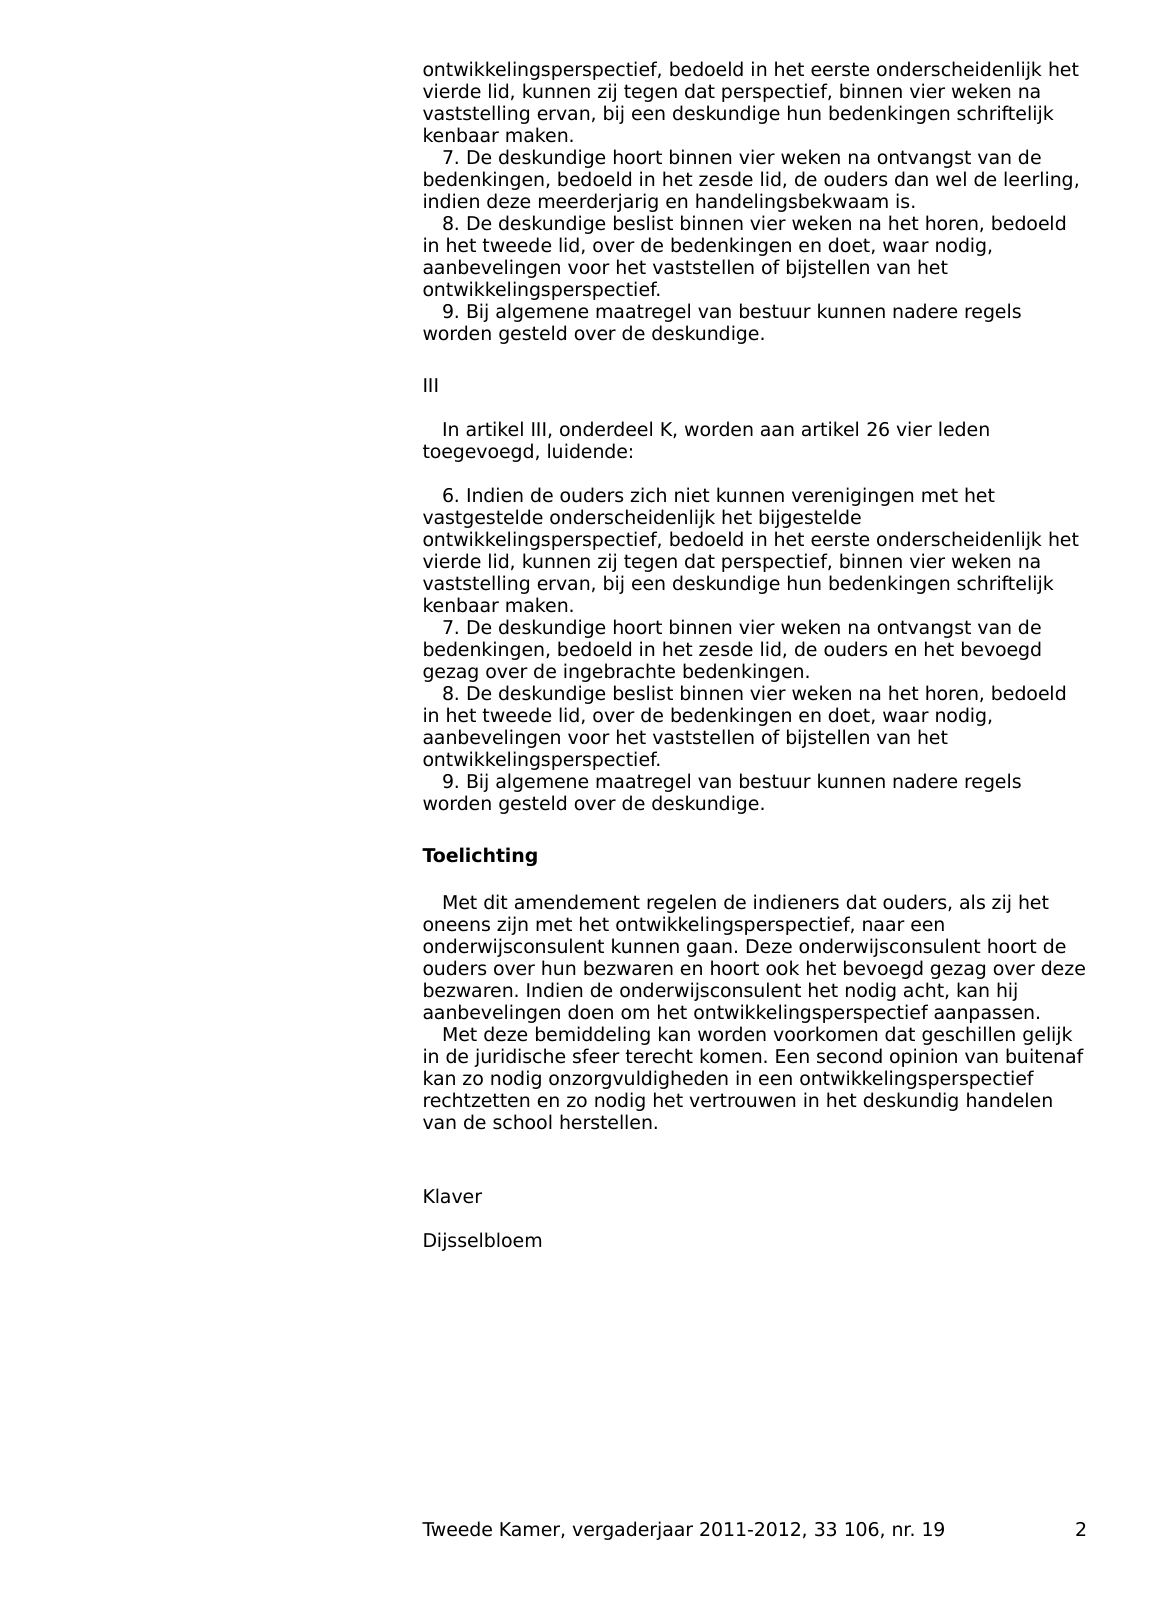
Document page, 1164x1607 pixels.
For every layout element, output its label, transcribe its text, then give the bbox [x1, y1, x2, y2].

text Met dit amendement regelen de indieners dat ouders, als zij het oneens zijn met het ontwikkelingsperspectief, naar een onderwijsconsulent kunnen gaan. Deze onderwijsconsulent hoort de ouders over hun bezwaren en hoort ook het bevoegd gezag over deze bezwaren. Indien de onderwijsconsulent het nodig acht, kan hij aanbevelingen doen om het ontwikkelingsperspectief aanpassen. [422, 892, 1087, 1024]
text In artikel III, onderdeel K, worden aan artikel 26 vier leden toegevoegd, luidende: [422, 419, 1087, 463]
text 8. De deskundige beslist binnen vier weken na het horen, bedoeld in het tweede lid, over de bedenkingen en doet, waar nodig, aanbevelingen voor het vaststellen of bijstellen van het ontwikkelingsperspectief. [422, 213, 1087, 301]
text Klaver Dijsselbloem [422, 1163, 1087, 1251]
text 9. Bij algemene maatregel van bestuur kunnen nadere regels worden gesteld over de deskundige. [422, 301, 1087, 345]
subtitle III [422, 375, 1087, 397]
text 6. Indien de ouders zich niet kunnen verenigingen met het vastgestelde onderscheidenlijk het bijgestelde ontwikkelingsperspectief, bedoeld in het eerste onderscheidenlijk het vierde lid, kunnen zij tegen dat perspectief, binnen vier weken na vaststelling ervan, bij een deskundige hun bedenkingen schriftelijk kenbaar maken. [422, 485, 1087, 617]
text Met deze bemiddeling kan worden voorkomen dat geschillen gelijk in de juridische sfeer terecht komen. Een second opinion van buitenaf kan zo nodig onzorgvuldigheden in een ontwikkelingsperspectief rechtzetten en zo nodig het vertrouwen in het deskundig handelen van de school herstellen. [422, 1024, 1087, 1133]
text 7. De deskundige hoort binnen vier weken na ontvangst van de bedenkingen, bedoeld in het zesde lid, de ouders en het bevoegd gezag over de ingebrachte bedenkingen. [422, 617, 1087, 683]
subtitle Toelichting [422, 845, 1087, 867]
text 7. De deskundige hoort binnen vier weken na ontvangst van de bedenkingen, bedoeld in het zesde lid, de ouders dan wel de leerling, indien deze meerderjarig en handelingsbekwaam is. [422, 147, 1087, 213]
text 9. Bij algemene maatregel van bestuur kunnen nadere regels worden gesteld over de deskundige. [422, 771, 1087, 815]
text 8. De deskundige beslist binnen vier weken na het horen, bedoeld in het tweede lid, over de bedenkingen en doet, waar nodig, aanbevelingen voor het vaststellen of bijstellen van het ontwikkelingsperspectief. [422, 683, 1087, 771]
text ontwikkelingsperspectief, bedoeld in het eerste onderscheidenlijk het vierde lid, kunnen zij tegen dat perspectief, binnen vier weken na vaststelling ervan, bij een deskundige hun bedenkingen schriftelijk kenbaar maken. [422, 59, 1087, 147]
